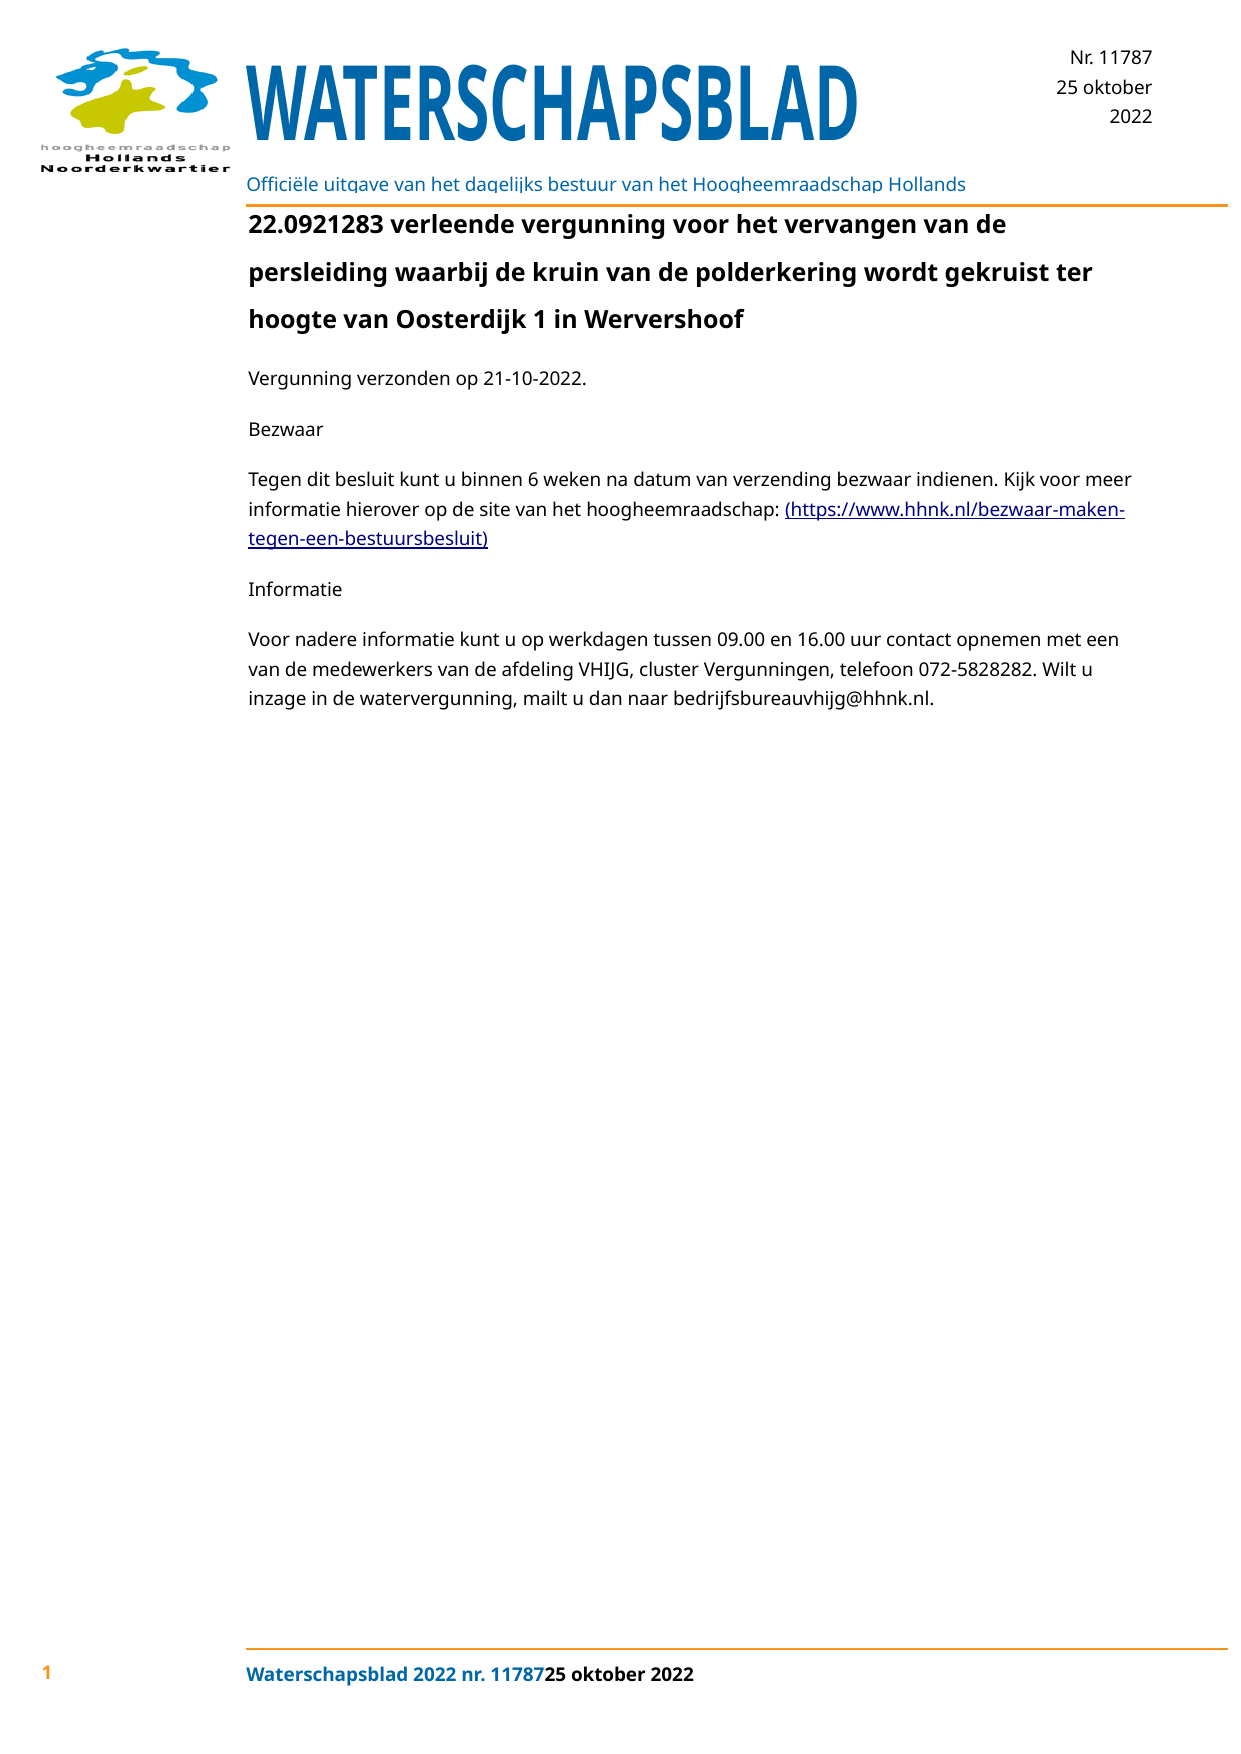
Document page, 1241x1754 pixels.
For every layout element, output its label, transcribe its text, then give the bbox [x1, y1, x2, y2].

text Vergunning verzonden op 21-10-2022. [248, 366, 1152, 391]
text Tegen dit besluit kunt u binnen 6 weken na datum van verzending bezwaar indienen. Kijk voor meer informatie hierover op de site van het hoogheemraadschap: (https://www.hhnk.nl/bezwaar-maken-tegen-een-bestuursbesluit) [248, 466, 1152, 551]
picture [41, 47, 231, 172]
text Bezwaar [248, 416, 1152, 442]
text Voor nadere informatie kunt u op werkdagen tussen 09.00 en 16.00 uur contact opnemen met een van de medewerkers van de afdeling VHIJG, cluster Vergunningen, telefoon 072-5828282. Wilt u inzage in de watervergunning, mailt u dan naar bedrijfsbureauvhijg@hhnk.nl. [248, 626, 1152, 711]
text Informatie [248, 576, 1152, 602]
text 22.0921283 verleende vergunning voor het vervangen van de persleiding waarbij de kruin van de polderkering wordt gekruist ter hoogte van Oosterdijk 1 in Wervershoof [248, 207, 1152, 336]
